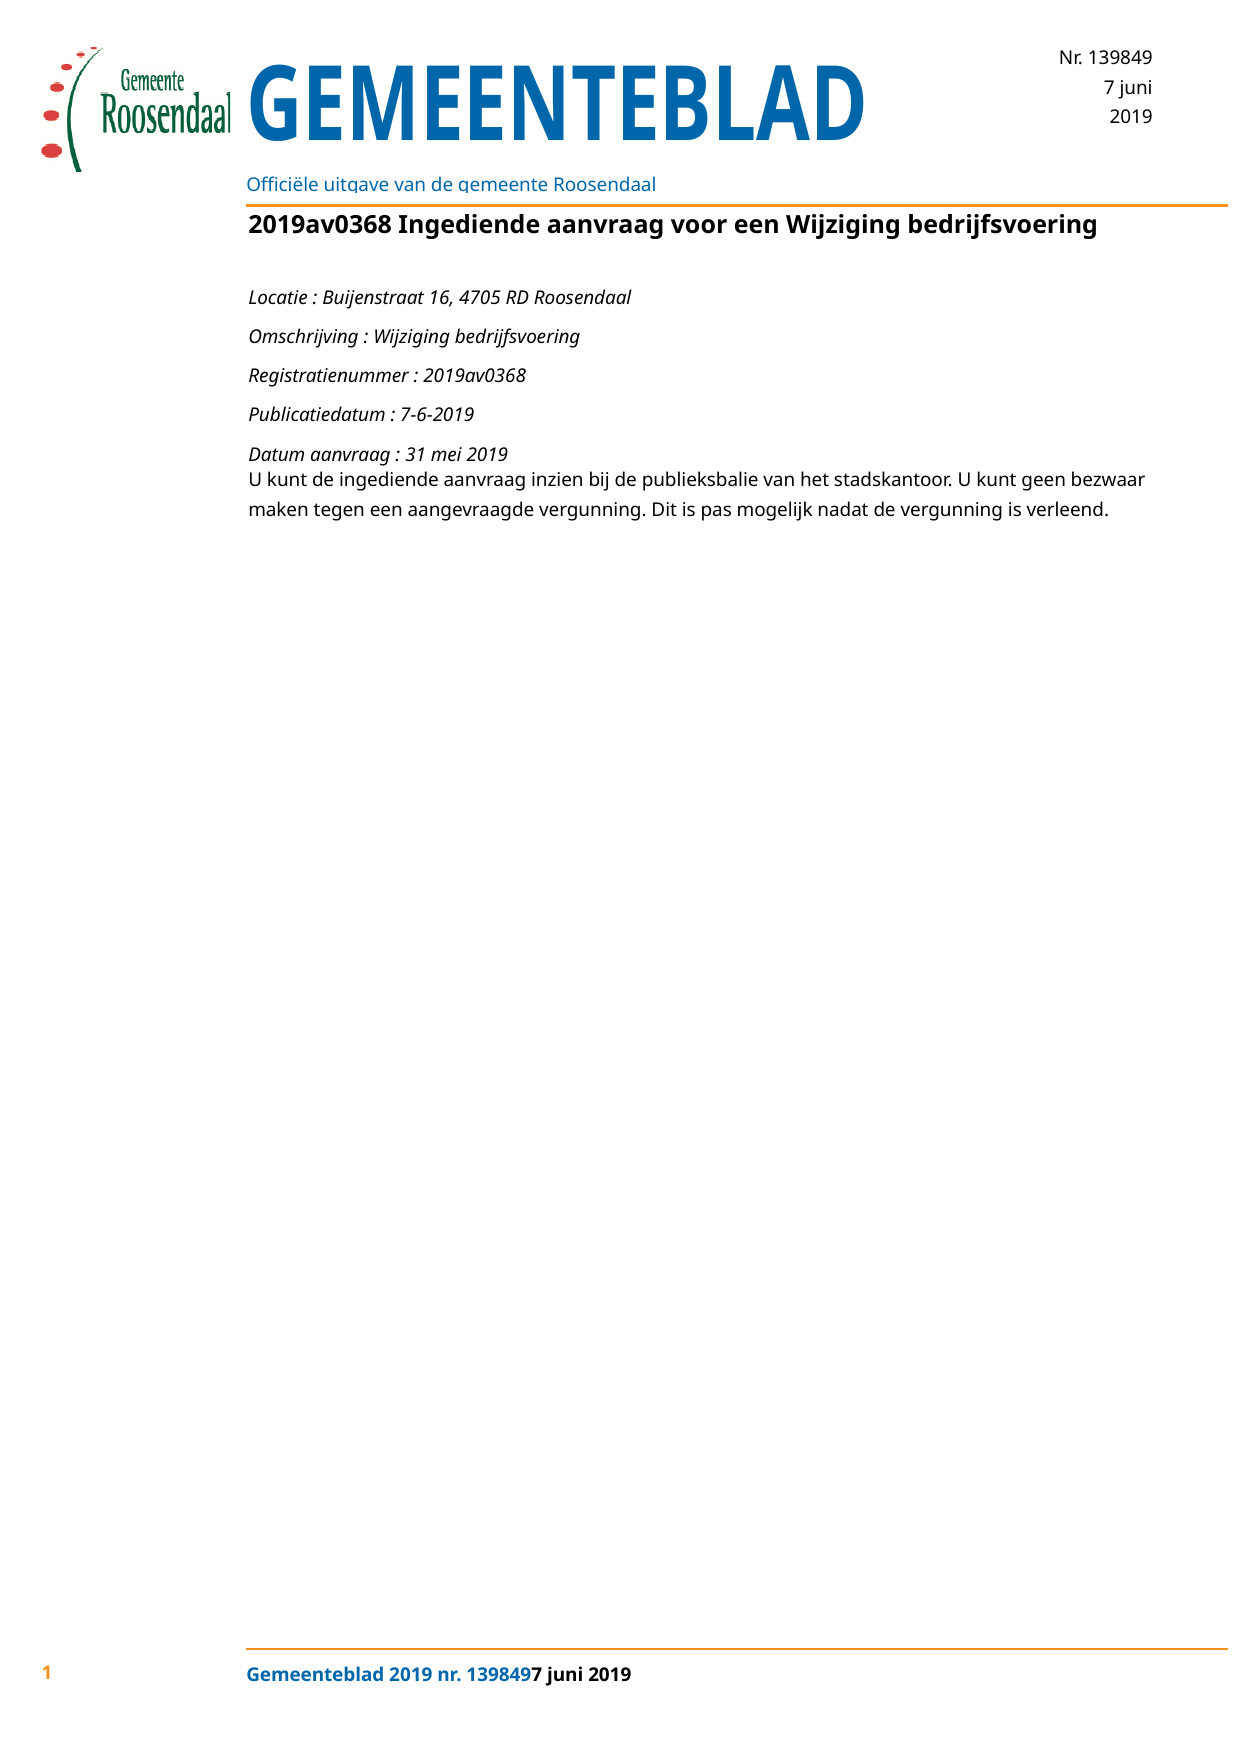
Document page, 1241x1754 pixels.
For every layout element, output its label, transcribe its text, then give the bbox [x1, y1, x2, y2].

text Locatie : Buijenstraat 16, 4705 RD Roosendaal [248, 284, 1152, 309]
text 2019av0368 Ingediende aanvraag voor een Wijziging bedrijfsvoering [248, 207, 1152, 241]
text U kunt de ingediende aanvraag inzien bij de publieksbalie van het stadskantoor. U kunt geen bezwaar maken tegen een aangevraagde vergunning. Dit is pas mogelijk nadat de vergunning is verleend. [248, 467, 1152, 522]
text Datum aanvraag : 31 mei 2019 [248, 441, 1152, 467]
text Registratienummer : 2019av0368 [248, 362, 1152, 388]
text Omschrijving : Wijziging bedrijfsvoering [248, 323, 1152, 349]
picture [41, 47, 231, 172]
text Publicatiedatum : 7-6-2019 [248, 402, 1152, 427]
